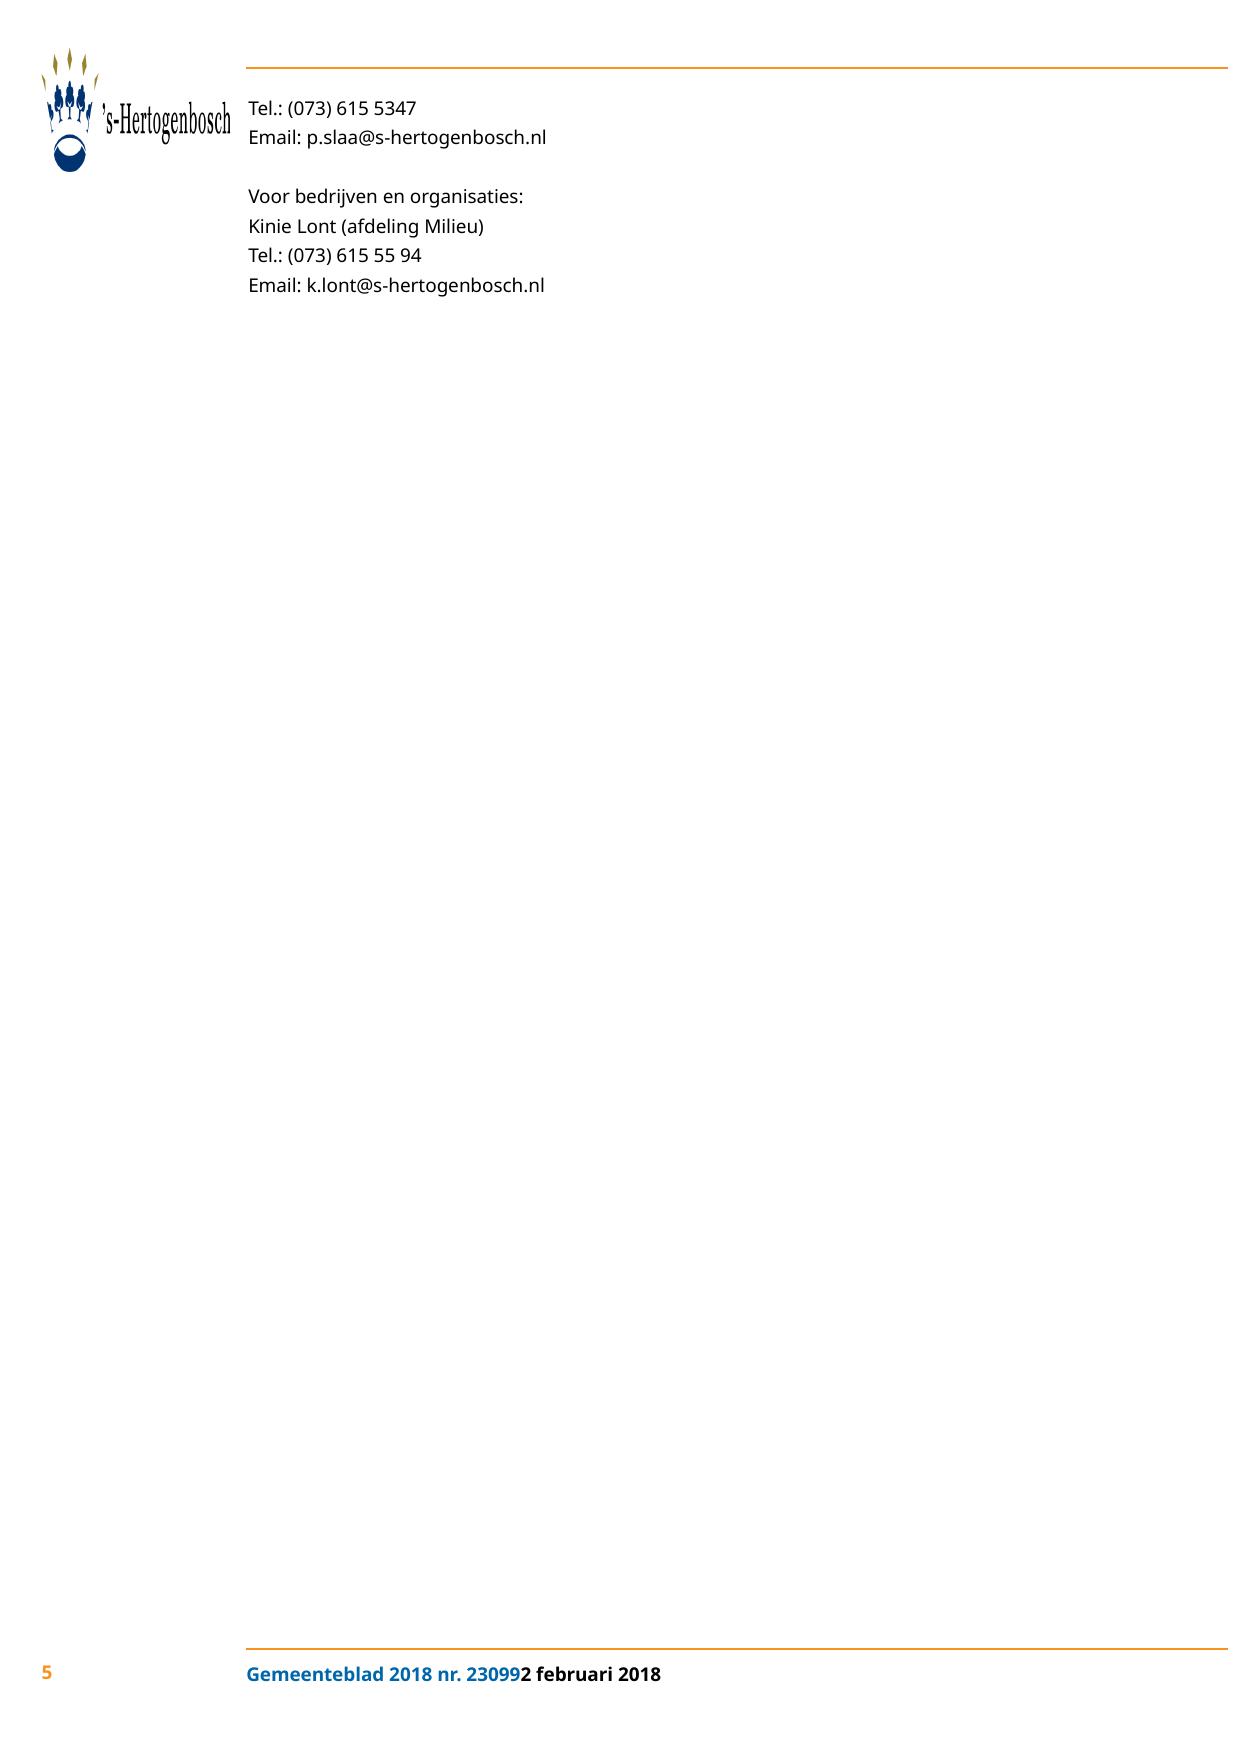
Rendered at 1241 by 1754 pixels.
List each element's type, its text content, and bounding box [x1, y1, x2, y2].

text Tel.: (073) 615 5347 [248, 95, 1152, 121]
text Kinie Lont (afdeling Milieu) [248, 213, 1152, 239]
picture [41, 47, 231, 172]
text Email: p.slaa@s-hertogenbosch.nl [248, 124, 1152, 150]
text Email: k.lont@s-hertogenbosch.nl [248, 272, 1152, 298]
text Voor bedrijven en organisaties: [248, 183, 1152, 209]
text Tel.: (073) 615 55 94 [248, 243, 1152, 268]
